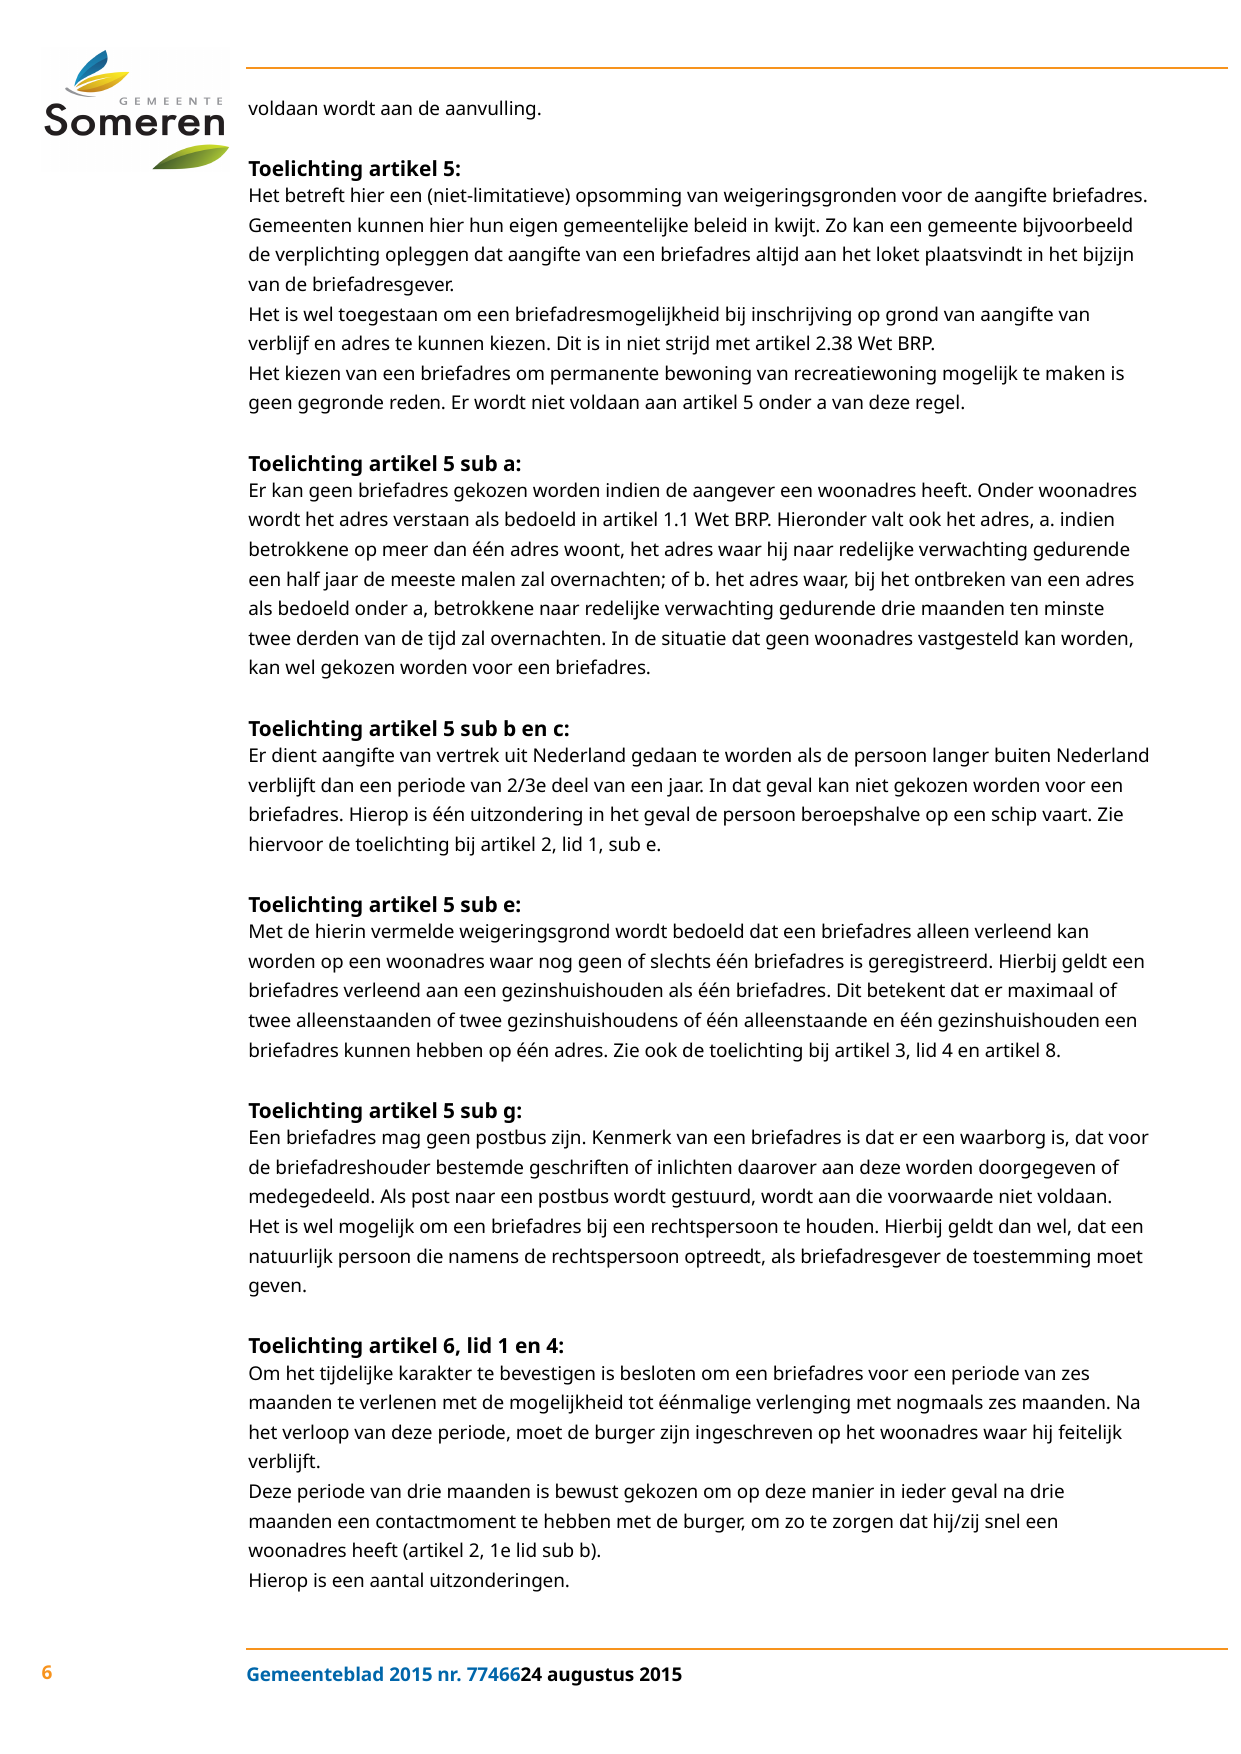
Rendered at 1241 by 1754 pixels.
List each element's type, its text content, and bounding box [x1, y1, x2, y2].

text Het is wel mogelijk om een briefadres bij een rechtspersoon te houden. Hierbij geldt dan wel, dat een natuurlijk persoon die namens de rechtspersoon optreedt, als briefadresgever de toestemming moet geven. [248, 1213, 1152, 1298]
text Toelichting artikel 5: [248, 154, 1152, 182]
text Er kan geen briefadres gekozen worden indien de aangever een woonadres heeft. Onder woonadres wordt het adres verstaan als bedoeld in artikel 1.1 Wet BRP. Hieronder valt ook het adres, a. indien betrokkene op meer dan één adres woont, het adres waar hij naar redelijke verwachting gedurende een half jaar de meeste malen zal overnachten; of b. het adres waar, bij het ontbreken van een adres als bedoeld onder a, betrokkene naar redelijke verwachting gedurende drie maanden ten minste twee derden van de tijd zal overnachten. In de situatie dat geen woonadres vastgesteld kan worden, kan wel gekozen worden voor een briefadres. [248, 477, 1152, 680]
text voldaan wordt aan de aanvulling. [248, 95, 1152, 121]
text Een briefadres mag geen postbus zijn. Kenmerk van een briefadres is dat er een waarborg is, dat voor de briefadreshouder bestemde geschriften of inlichten daarover aan deze worden doorgegeven of medegedeeld. Als post naar een postbus wordt gestuurd, wordt aan die voorwaarde niet voldaan. [248, 1124, 1152, 1209]
text Het betreft hier een (niet-limitatieve) opsomming van weigeringsgronden voor de aangifte briefadres. Gemeenten kunnen hier hun eigen gemeentelijke beleid in kwijt. Zo kan een gemeente bijvoorbeeld de verplichting opleggen dat aangifte van een briefadres altijd aan het loket plaatsvindt in het bijzijn van de briefadresgever. [248, 182, 1152, 297]
picture [41, 47, 231, 172]
text Er dient aangifte van vertrek uit Nederland gedaan te worden als de persoon langer buiten Nederland verblijft dan een periode van 2/3e deel van een jaar. In dat geval kan niet gekozen worden voor een briefadres. Hierop is één uitzondering in het geval de persoon beroepshalve op een schip vaart. Zie hiervoor de toelichting bij artikel 2, lid 1, sub e. [248, 742, 1152, 857]
text Om het tijdelijke karakter te bevestigen is besloten om een briefadres voor een periode van zes maanden te verlenen met de mogelijkheid tot éénmalige verlenging met nogmaals zes maanden. Na het verloop van deze periode, moet de burger zijn ingeschreven op het woonadres waar hij feitelijk verblijft. [248, 1360, 1152, 1474]
text Deze periode van drie maanden is bewust gekozen om op deze manier in ieder geval na drie maanden een contactmoment te hebben met de burger, om zo te zorgen dat hij/zij snel een woonadres heeft (artikel 2, 1e lid sub b). [248, 1478, 1152, 1563]
text Met de hierin vermelde weigeringsgrond wordt bedoeld dat een briefadres alleen verleend kan worden op een woonadres waar nog geen of slechts één briefadres is geregistreerd. Hierbij geldt een briefadres verleend aan een gezinshuishouden als één briefadres. Dit betekent dat er maximaal of twee alleenstaanden of twee gezinshuishoudens of één alleenstaande en één gezinshuishouden een briefadres kunnen hebben op één adres. Zie ook de toelichting bij artikel 3, lid 4 en artikel 8. [248, 918, 1152, 1063]
text Toelichting artikel 5 sub b en c: [248, 714, 1152, 742]
text Toelichting artikel 5 sub e: [248, 890, 1152, 918]
text Hierop is een aantal uitzonderingen. [248, 1567, 1152, 1593]
text Toelichting artikel 5 sub a: [248, 449, 1152, 477]
text Toelichting artikel 6, lid 1 en 4: [248, 1332, 1152, 1360]
text Toelichting artikel 5 sub g: [248, 1096, 1152, 1124]
text Het kiezen van een briefadres om permanente bewoning van recreatiewoning mogelijk te maken is geen gegronde reden. Er wordt niet voldaan aan artikel 5 onder a van deze regel. [248, 360, 1152, 415]
text Het is wel toegestaan om een briefadresmogelijkheid bij inschrijving op grond van aangifte van verblijf en adres te kunnen kiezen. Dit is in niet strijd met artikel 2.38 Wet BRP. [248, 301, 1152, 356]
